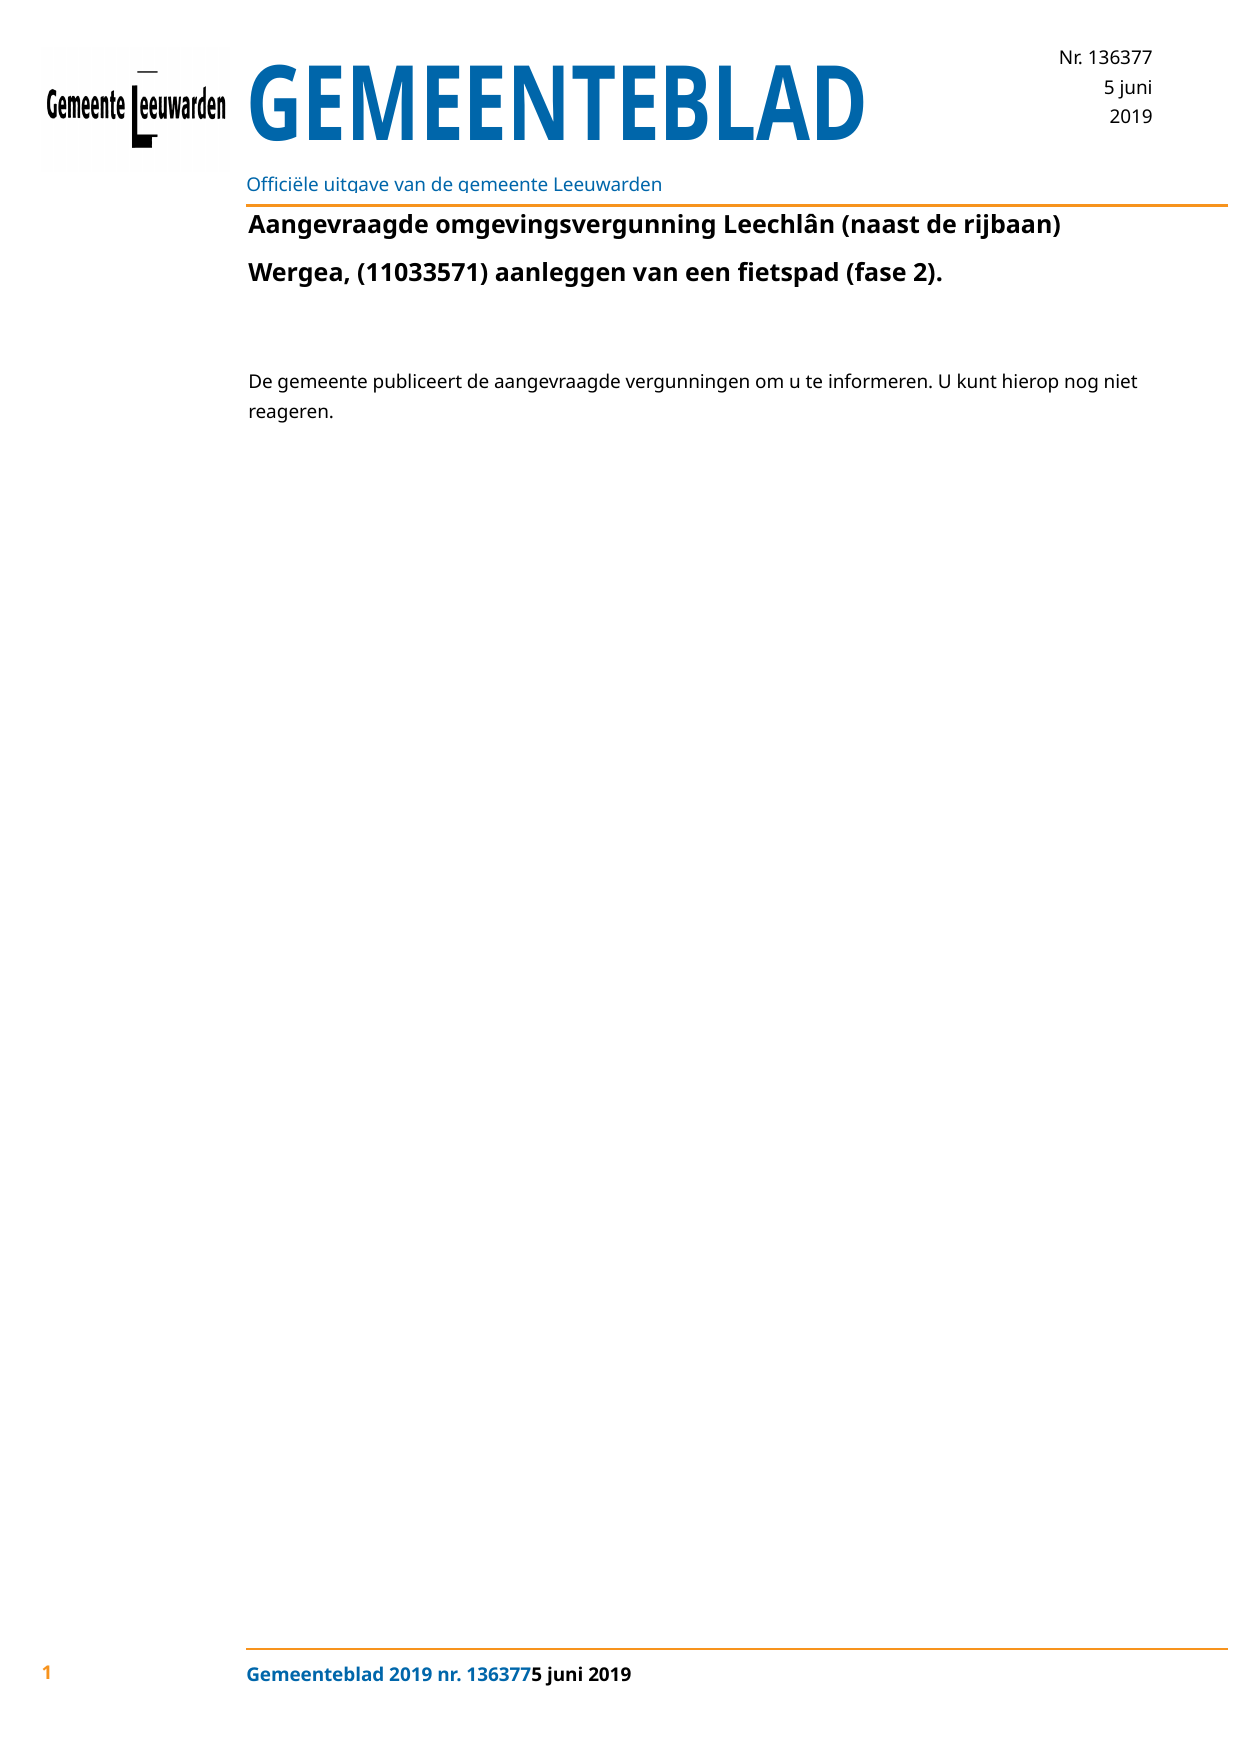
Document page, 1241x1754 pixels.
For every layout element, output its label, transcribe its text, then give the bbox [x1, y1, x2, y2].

text Aangevraagde omgevingsvergunning Leechlân (naast de rijbaan) Wergea, (11033571) aanleggen van een fietspad (fase 2). [248, 207, 1152, 288]
picture [41, 47, 231, 172]
text De gemeente publiceert de aangevraagde vergunningen om u te informeren. U kunt hierop nog niet reageren. [248, 368, 1152, 424]
